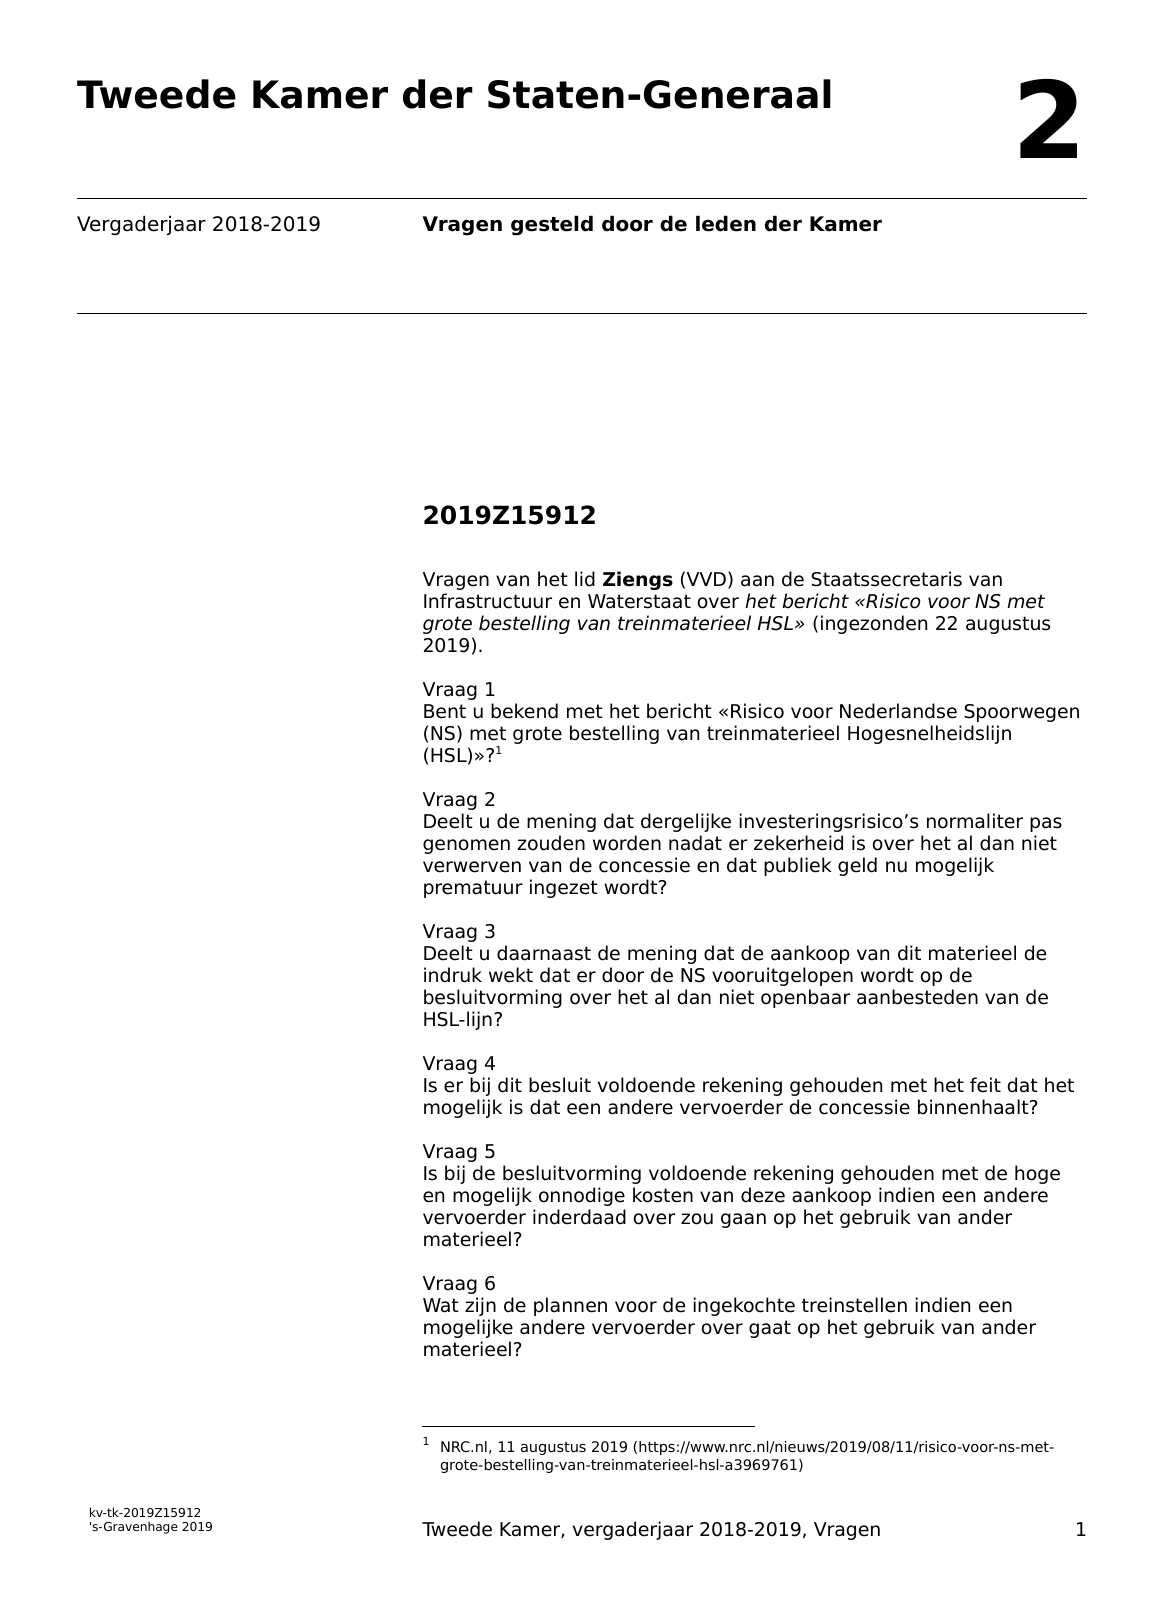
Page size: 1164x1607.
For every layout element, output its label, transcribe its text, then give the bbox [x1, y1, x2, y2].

text Bent u bekend met het bericht «Risico voor Nederlandse Spoorwegen (NS) met grote bestelling van treinmaterieel Hogesnelheidslijn (HSL)»? [422, 701, 1087, 767]
text Vraag 2 [422, 789, 1087, 811]
text Wat zijn de plannen voor de ingekochte treinstellen indien een mogelijke andere vervoerder over gaat op het gebruik van ander materieel? [422, 1295, 1087, 1361]
text Vragen van het lid Ziengs (VVD) aan de Staatssecretaris van Infrastructuur en Waterstaat over het bericht «Risico voor NS met grote bestelling van treinmaterieel HSL» (ingezonden 22 augustus 2019). [422, 569, 1087, 657]
text 2019Z15912 [422, 501, 1087, 531]
text Vraag 4 [422, 1053, 1087, 1075]
text Is er bij dit besluit voldoende rekening gehouden met het feit dat het mogelijk is dat een andere vervoerder de concessie binnenhaalt? [422, 1075, 1087, 1119]
text Deelt u de mening dat dergelijke investeringsrisico’s normaliter pas genomen zouden worden nadat er zekerheid is over het al dan niet verwerven van de concessie en dat publiek geld nu mogelijk prematuur ingezet wordt? [422, 811, 1087, 899]
text Vraag 6 [422, 1273, 1087, 1295]
text kv-tk-2019Z15912 [88, 1506, 323, 1520]
text Vraag 3 [422, 921, 1087, 943]
table_cell Vergaderjaar 2018-2019 [77, 199, 422, 313]
text Is bij de besluitvorming voldoende rekening gehouden met de hoge en mogelijk onnodige kosten van deze aankoop indien een andere vervoerder inderdaad over zou gaan op het gebruik van ander materieel? [422, 1163, 1087, 1251]
text Vraag 5 [422, 1141, 1087, 1163]
table_header 2 [886, 59, 1087, 198]
text Deelt u daarnaast de mening dat de aankoop van dit materieel de indruk wekt dat er door de NS vooruitgelopen wordt op de besluitvorming over het al dan niet openbaar aanbesteden van de HSL-lijn? [422, 943, 1087, 1031]
text 's-Gravenhage 2019 [88, 1520, 323, 1534]
text NRC.nl, 11 augustus 2019 (https://www.nrc.nl/nieuws/2019/08/11/risico-voor-ns-met-grote-bestelling-van-treinmaterieel-hsl-a3969761) [422, 1435, 1087, 1474]
table_header Tweede Kamer der Staten-Generaal [77, 59, 886, 198]
table_cell Vragen gesteld door de leden der Kamer [422, 199, 1087, 313]
text Vraag 1 [422, 679, 1087, 701]
